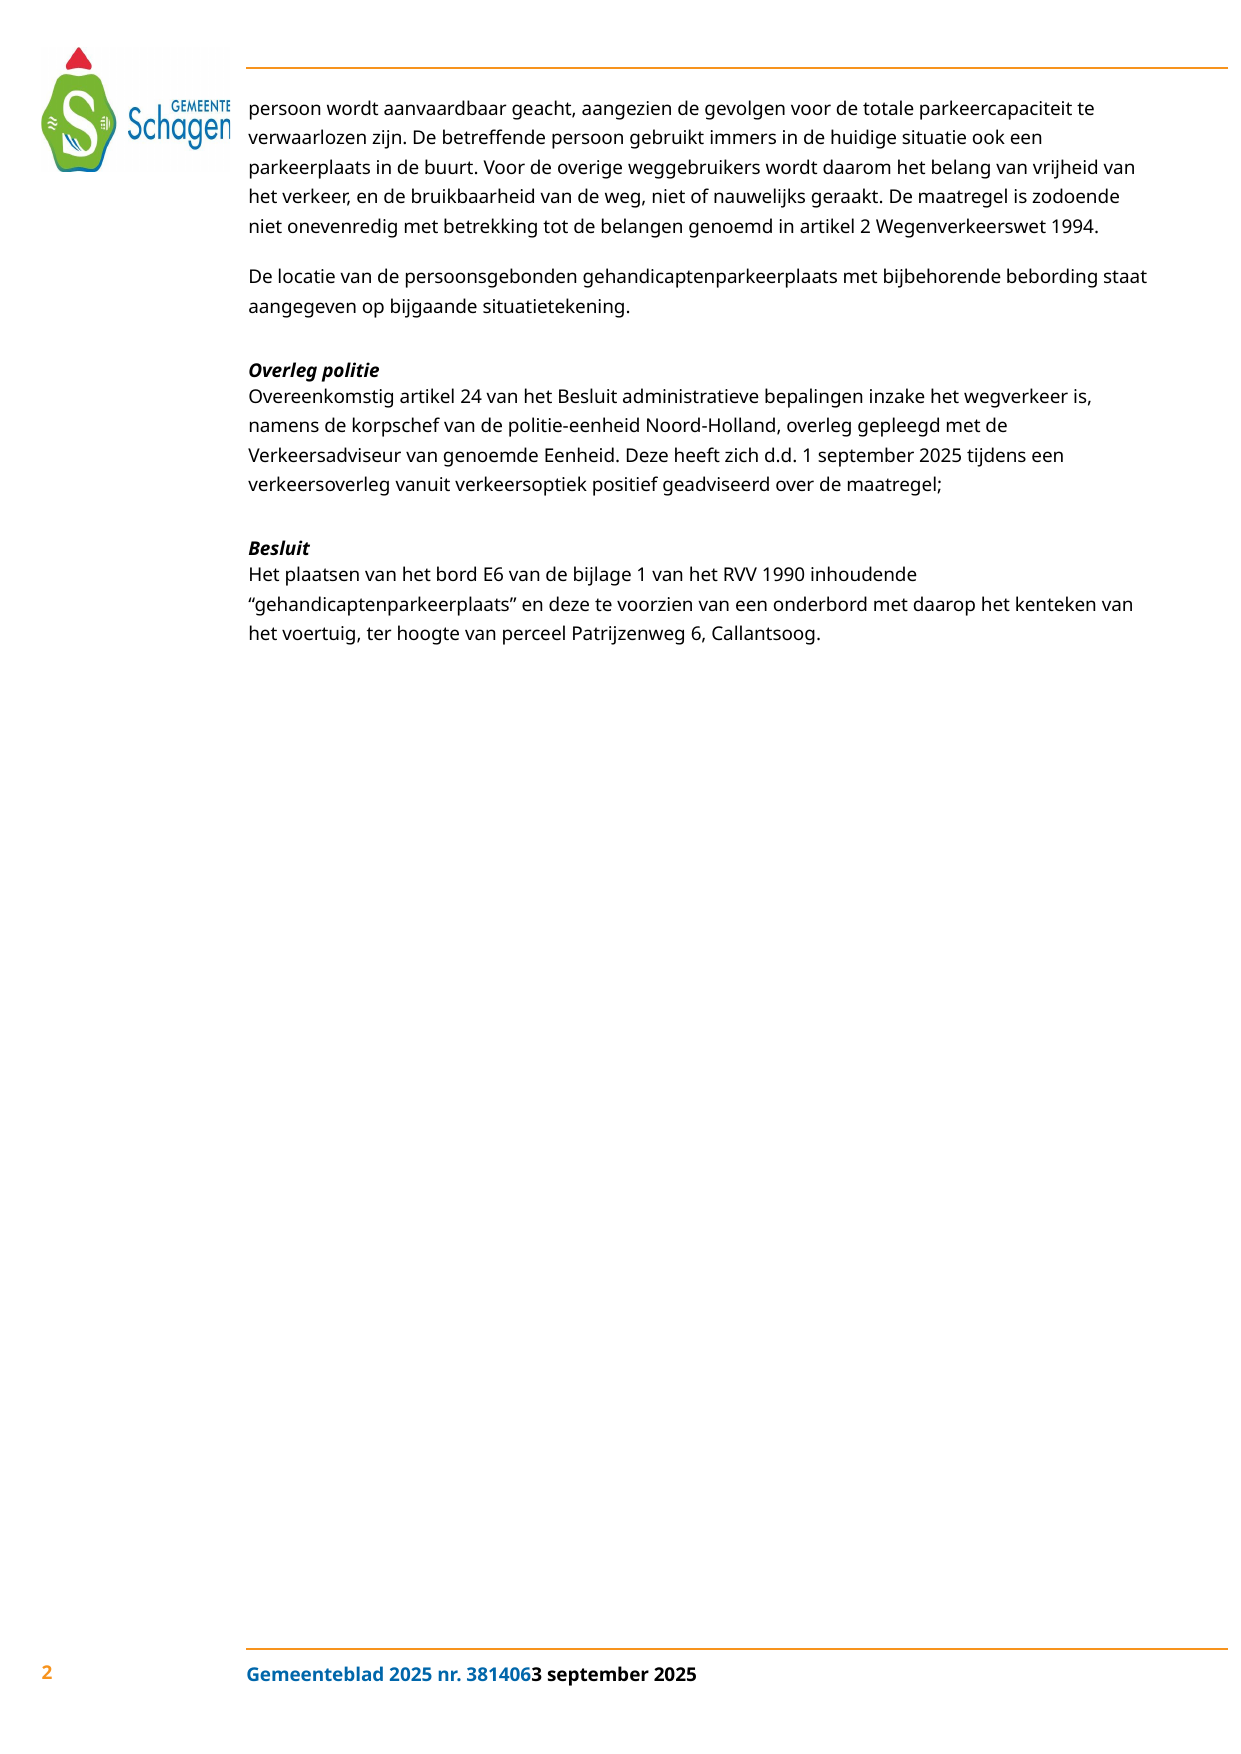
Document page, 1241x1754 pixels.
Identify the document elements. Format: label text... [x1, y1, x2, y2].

text Besluit [248, 536, 1152, 561]
text De locatie van de persoonsgebonden gehandicaptenparkeerplaats met bijbehorende bebording staat aangegeven op bijgaande situatietekening. [248, 263, 1152, 319]
text persoon wordt aanvaardbaar geacht, aangezien de gevolgen voor de totale parkeercapaciteit te verwaarlozen zijn. De betreffende persoon gebruikt immers in de huidige situatie ook een parkeerplaats in de buurt. Voor de overige weggebruikers wordt daarom het belang van vrijheid van het verkeer, en de bruikbaarheid van de weg, niet of nauwelijks geraakt. De maatregel is zodoende niet onevenredig met betrekking tot de belangen genoemd in artikel 2 Wegenverkeerswet 1994. [248, 95, 1152, 239]
text Het plaatsen van het bord E6 van de bijlage 1 van het RVV 1990 inhoudende “gehandicaptenparkeerplaats” en deze te voorzien van een onderbord met daarop het kenteken van het voertuig, ter hoogte van perceel Patrijzenweg 6, Callantsoog. [248, 561, 1152, 646]
text Overeenkomstig artikel 24 van het Besluit administratieve bepalingen inzake het wegverkeer is, namens de korpschef van de politie-eenheid Noord-Holland, overleg gepleegd met de Verkeersadviseur van genoemde Eenheid. Deze heeft zich d.d. 1 september 2025 tijdens een verkeersoverleg vanuit verkeersoptiek positief geadviseerd over de maatregel; [248, 383, 1152, 497]
text Overleg politie [248, 357, 1152, 383]
picture [41, 47, 231, 172]
